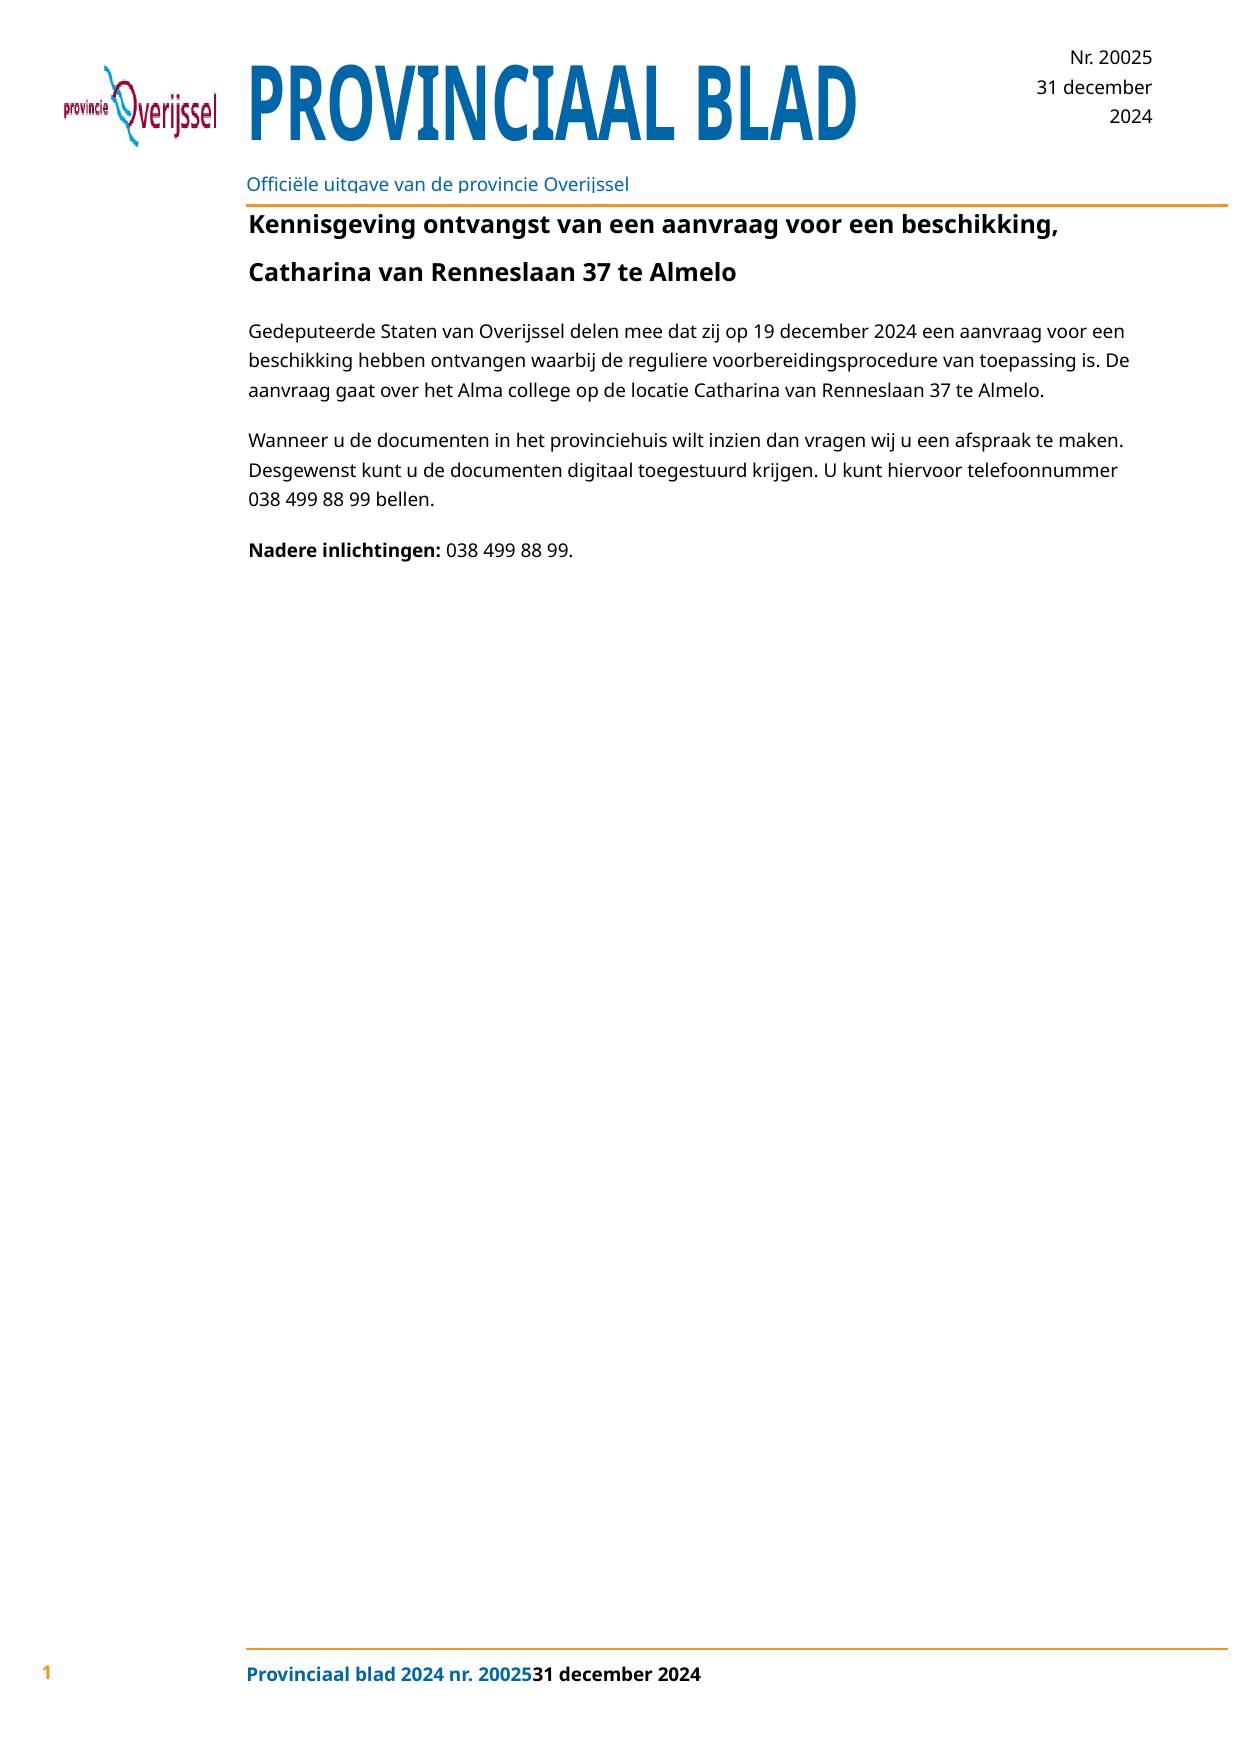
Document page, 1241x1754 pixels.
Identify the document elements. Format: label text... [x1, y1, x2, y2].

text Gedeputeerde Staten van Overijssel delen mee dat zij op 19 december 2024 een aanvraag voor een beschikking hebben ontvangen waarbij de reguliere voorbereidingsprocedure van toepassing is. De aanvraag gaat over het Alma college op de locatie Catharina van Renneslaan 37 te Almelo. [248, 318, 1152, 403]
picture [41, 47, 231, 172]
text Kennisgeving ontvangst van een aanvraag voor een beschikking, Catharina van Renneslaan 37 te Almelo [248, 207, 1152, 288]
text Wanneer u de documenten in het provinciehuis wilt inzien dan vragen wij u een afspraak te maken. Desgewenst kunt u de documenten digitaal toegestuurd krijgen. U kunt hiervoor telefoonnummer 038 499 88 99 bellen. [248, 427, 1152, 512]
text Nadere inlichtingen: 038 499 88 99. [248, 537, 1152, 563]
